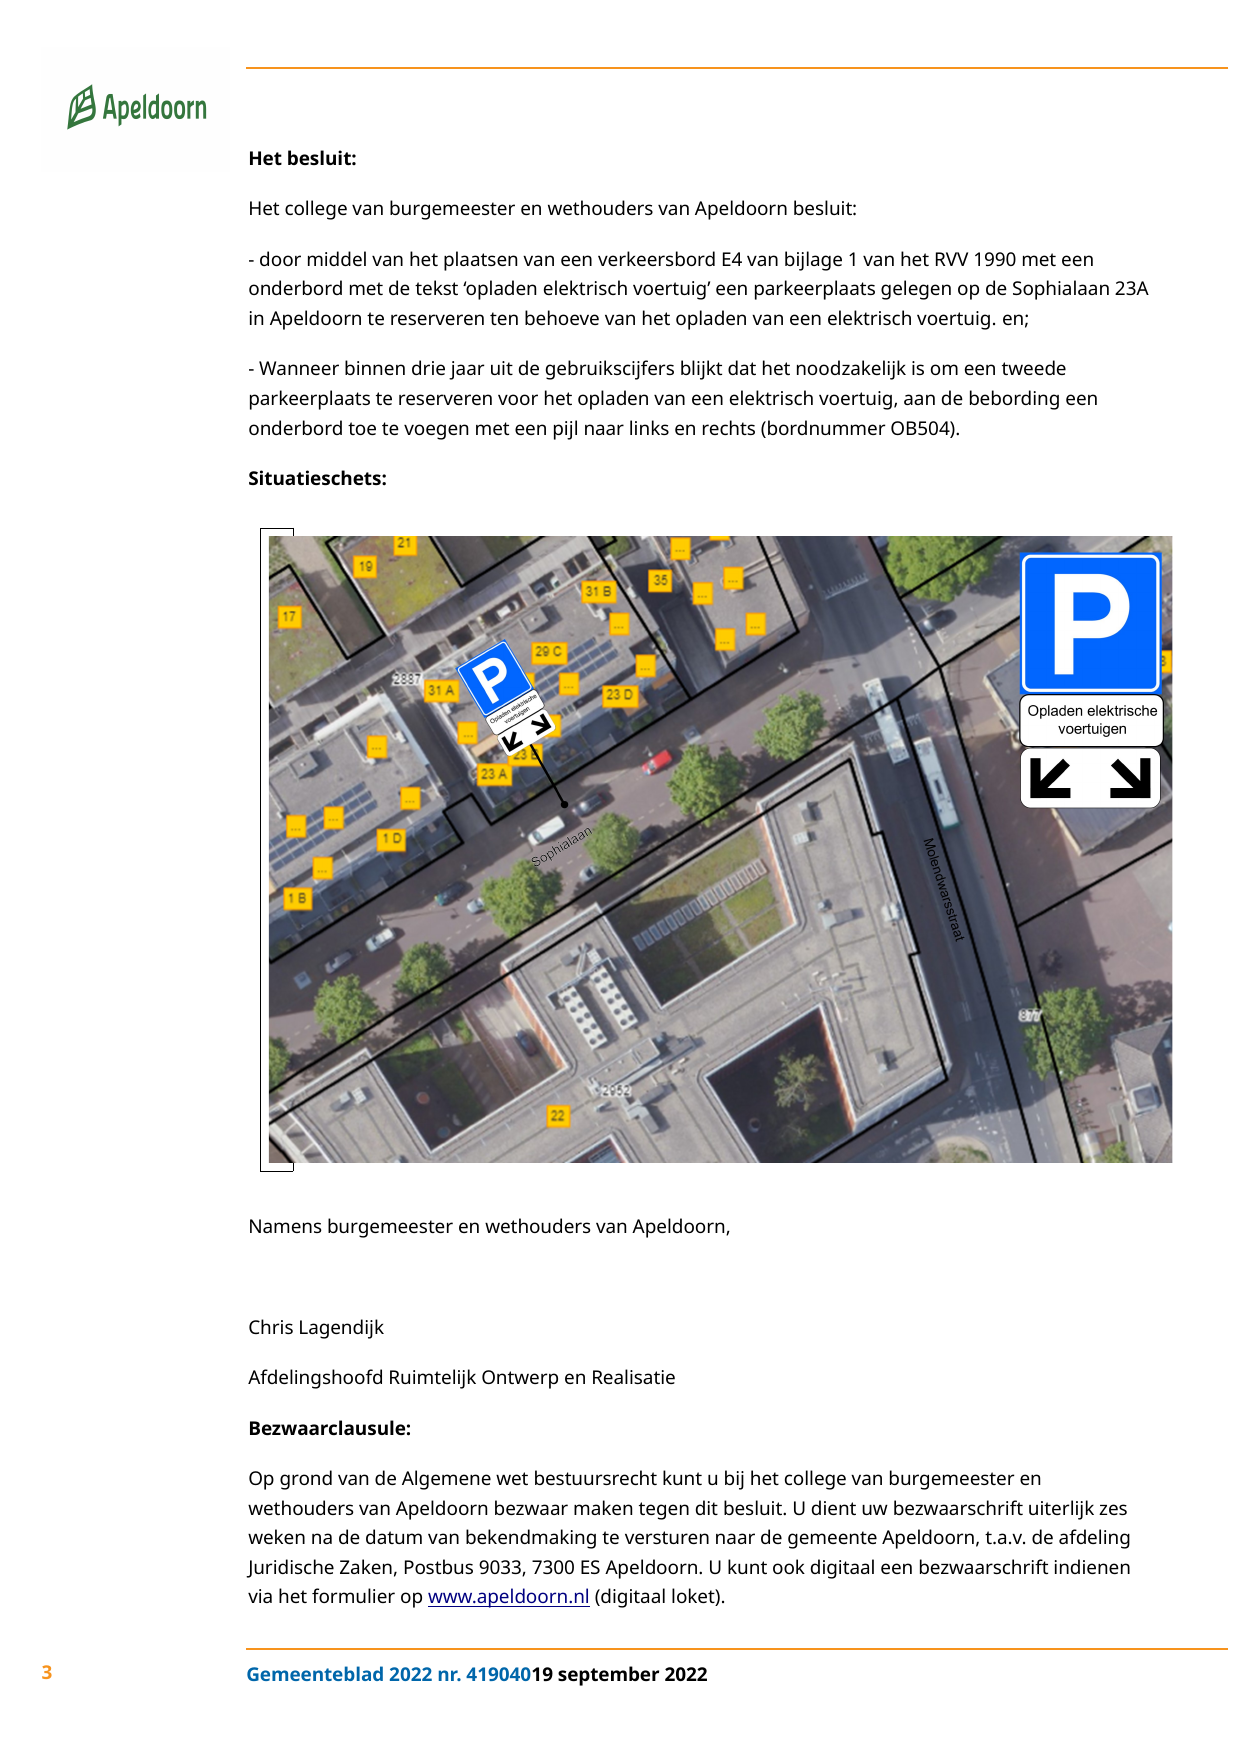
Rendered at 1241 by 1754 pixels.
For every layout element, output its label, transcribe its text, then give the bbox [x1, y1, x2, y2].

picture [268, 536, 1173, 1163]
picture [41, 47, 231, 172]
text Bezwaarclausule: [248, 1415, 1152, 1441]
text - door middel van het plaatsen van een verkeersbord E4 van bijlage 1 van het RVV 1990 met een onderbord met de tekst ‘opladen elektrisch voertuig’ een parkeerplaats gelegen op de Sophialaan 23A in Apeldoorn te reserveren ten behoeve van het opladen van een elektrisch voertuig. en; [248, 246, 1152, 331]
text Afdelingshoofd Ruimtelijk Ontwerp en Realisatie [248, 1364, 1152, 1390]
text - Wanneer binnen drie jaar uit de gebruikscijfers blijkt dat het noodzakelijk is om een tweede parkeerplaats te reserveren voor het opladen van een elektrisch voertuig, aan de bebording een onderbord toe te voegen met een pijl naar links en rechts (bordnummer OB504). [248, 356, 1152, 441]
text Situatieschets: [248, 465, 1152, 491]
text Het besluit: [248, 145, 1152, 171]
text Chris Lagendijk [248, 1314, 1152, 1340]
text Het college van burgemeester en wethouders van Apeldoorn besluit: [248, 196, 1152, 221]
text Op grond van de Algemene wet bestuursrecht kunt u bij het college van burgemeester en wethouders van Apeldoorn bezwaar maken tegen dit besluit. U dient uw bezwaarschrift uiterlijk zes weken na de datum van bekendmaking te versturen naar de gemeente Apeldoorn, t.a.v. de afdeling Juridische Zaken, Postbus 9033, 7300 ES Apeldoorn. U kunt ook digitaal een bezwaarschrift indienen via het formulier op www.apeldoorn.nl (digitaal loket). [248, 1465, 1152, 1609]
text Namens burgemeester en wethouders van Apeldoorn, [248, 1213, 1152, 1239]
